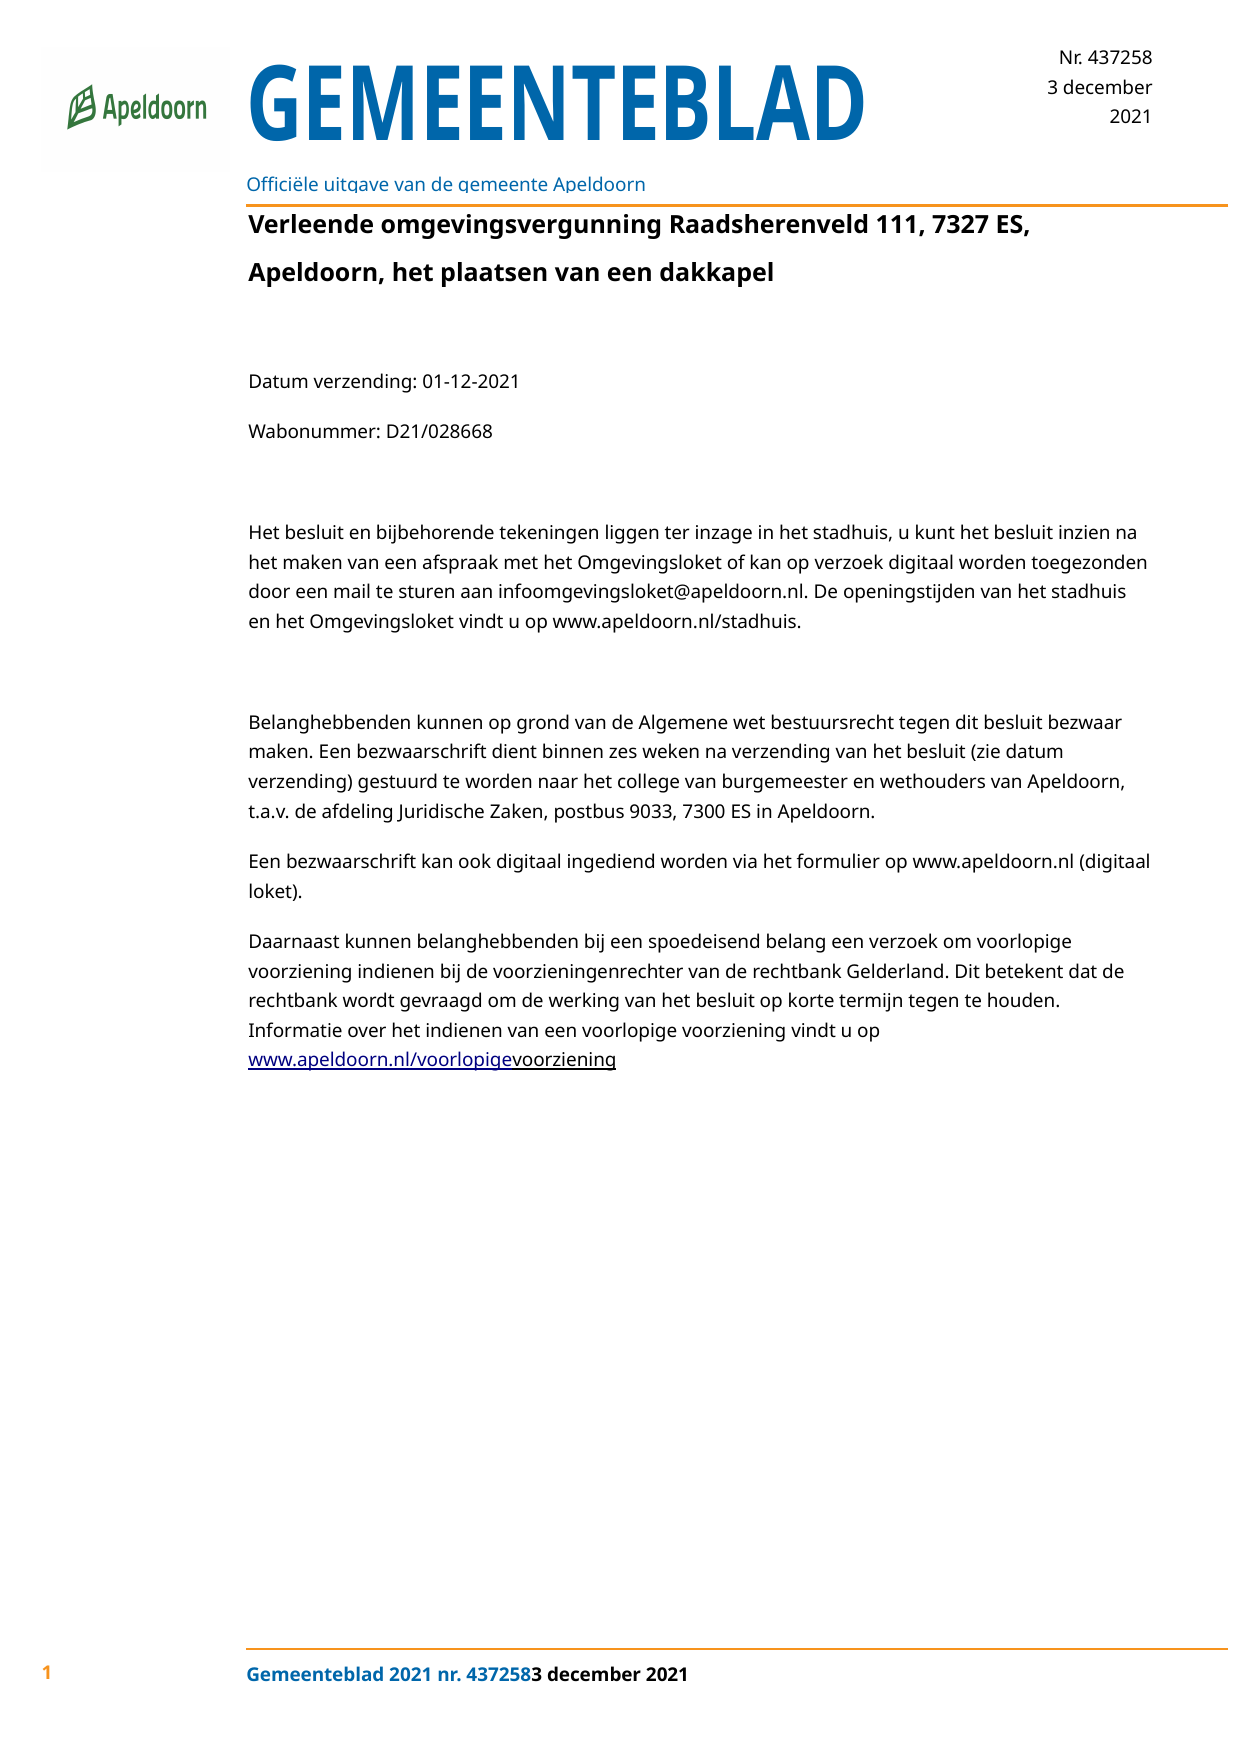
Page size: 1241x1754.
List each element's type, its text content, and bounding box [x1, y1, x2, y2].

text Datum verzending: 01-12-2021 [248, 368, 1152, 394]
text Belanghebbenden kunnen op grond van de Algemene wet bestuursrecht tegen dit besluit bezwaar maken. Een bezwaarschrift dient binnen zes weken na verzending van het besluit (zie datum verzending) gestuurd te worden naar het college van burgemeester en wethouders van Apeldoorn, t.a.v. de afdeling Juridische Zaken, postbus 9033, 7300 ES in Apeldoorn. [248, 709, 1152, 824]
text Daarnaast kunnen belanghebbenden bij een spoedeisend belang een verzoek om voorlopige voorziening indienen bij de voorzieningenrechter van de rechtbank Gelderland. Dit betekent dat de rechtbank wordt gevraagd om de werking van het besluit op korte termijn tegen te houden. Informatie over het indienen van een voorlopige voorziening vindt u op www.apeldoorn.nl/voorlopigevoorziening [248, 928, 1152, 1072]
picture [41, 47, 231, 172]
text Een bezwaarschrift kan ook digitaal ingediend worden via het formulier op www.apeldoorn.nl (digitaal loket). [248, 848, 1152, 904]
text Verleende omgevingsvergunning Raadsherenveld 111, 7327 ES, Apeldoorn, het plaatsen van een dakkapel [248, 207, 1152, 288]
text Het besluit en bijbehorende tekeningen liggen ter inzage in het stadhuis, u kunt het besluit inzien na het maken van een afspraak met het Omgevingsloket of kan op verzoek digitaal worden toegezonden door een mail te sturen aan infoomgevingsloket@apeldoorn.nl. De openingstijden van het stadhuis en het Omgevingsloket vindt u op www.apeldoorn.nl/stadhuis. [248, 519, 1152, 634]
text Wabonummer: D21/028668 [248, 419, 1152, 444]
